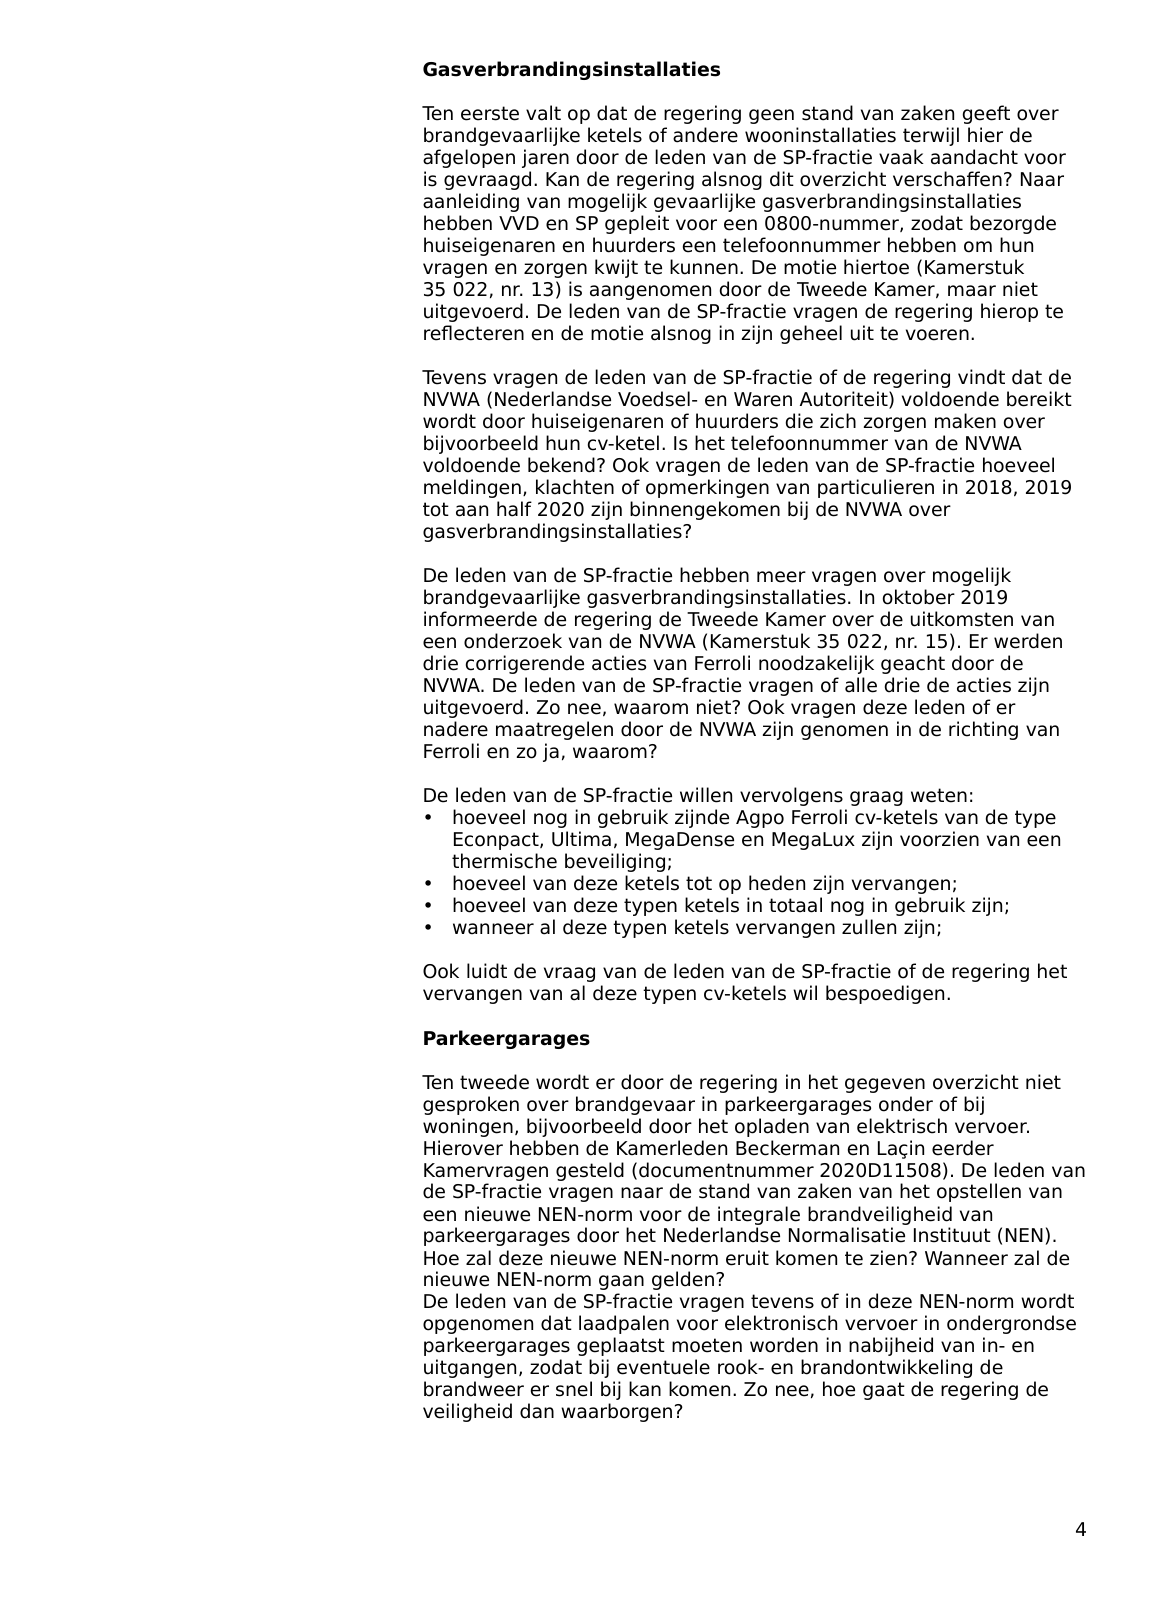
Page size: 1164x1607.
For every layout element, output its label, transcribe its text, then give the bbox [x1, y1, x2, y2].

text Ten tweede wordt er door de regering in het gegeven overzicht niet gesproken over brandgevaar in parkeergarages onder of bij woningen, bijvoorbeeld door het opladen van elektrisch vervoer. Hierover hebben de Kamerleden Beckerman en Laçin eerder Kamervragen gesteld (documentnummer 2020D11508). De leden van de SP-fractie vragen naar de stand van zaken van het opstellen van een nieuwe NEN-norm voor de integrale brandveiligheid van parkeergarages door het Nederlandse Normalisatie Instituut (NEN). Hoe zal deze nieuwe NEN-norm eruit komen te zien? Wanneer zal de nieuwe NEN-norm gaan gelden? [422, 1072, 1087, 1291]
text Ook luidt de vraag van de leden van de SP-fractie of de regering het vervangen van al deze typen cv-ketels wil bespoedigen. [422, 961, 1087, 1005]
subtitle Parkeergarages [422, 1027, 1087, 1049]
text Ten eerste valt op dat de regering geen stand van zaken geeft over brandgevaarlijke ketels of andere wooninstallaties terwijl hier de afgelopen jaren door de leden van de SP-fractie vaak aandacht voor is gevraagd. Kan de regering alsnog dit overzicht verschaffen? Naar aanleiding van mogelijk gevaarlijke gasverbrandingsinstallaties hebben VVD en SP gepleit voor een 0800-nummer, zodat bezorgde huiseigenaren en huurders een telefoonnummer hebben om hun vragen en zorgen kwijt te kunnen. De motie hiertoe (Kamerstuk 35 022, nr. 13) is aangenomen door de Tweede Kamer, maar niet uitgevoerd. De leden van de SP-fractie vragen de regering hierop te reflecteren en de motie alsnog in zijn geheel uit te voeren. [422, 103, 1087, 345]
text De leden van de SP-fractie vragen tevens of in deze NEN-norm wordt opgenomen dat laadpalen voor elektronisch vervoer in ondergrondse parkeergarages geplaatst moeten worden in nabijheid van in- en uitgangen, zodat bij eventuele rook- en brandontwikkeling de brandweer er snel bij kan komen. Zo nee, hoe gaat de regering de veiligheid dan waarborgen? [422, 1291, 1087, 1423]
text Tevens vragen de leden van de SP-fractie of de regering vindt dat de NVWA (Nederlandse Voedsel- en Waren Autoriteit) voldoende bereikt wordt door huiseigenaren of huurders die zich zorgen maken over bijvoorbeeld hun cv-ketel. Is het telefoonnummer van de NVWA voldoende bekend? Ook vragen de leden van de SP-fractie hoeveel meldingen, klachten of opmerkingen van particulieren in 2018, 2019 tot aan half 2020 zijn binnengekomen bij de NVWA over gasverbrandingsinstallaties? [422, 367, 1087, 543]
text • hoeveel nog in gebruik zijnde Agpo Ferroli cv-ketels van de type Econpact, Ultima, MegaDense en MegaLux zijn voorzien van een thermische beveiliging; [422, 807, 1087, 873]
text De leden van de SP-fractie hebben meer vragen over mogelijk brandgevaarlijke gasverbrandingsinstallaties. In oktober 2019 informeerde de regering de Tweede Kamer over de uitkomsten van een onderzoek van de NVWA (Kamerstuk 35 022, nr. 15). Er werden drie corrigerende acties van Ferroli noodzakelijk geacht door de NVWA. De leden van de SP-fractie vragen of alle drie de acties zijn uitgevoerd. Zo nee, waarom niet? Ook vragen deze leden of er nadere maatregelen door de NVWA zijn genomen in de richting van Ferroli en zo ja, waarom? [422, 565, 1087, 763]
text • hoeveel van deze typen ketels in totaal nog in gebruik zijn; [422, 895, 1087, 917]
text • hoeveel van deze ketels tot op heden zijn vervangen; [422, 873, 1087, 895]
subtitle Gasverbrandingsinstallaties [422, 59, 1087, 81]
text De leden van de SP-fractie willen vervolgens graag weten: [422, 785, 1087, 807]
text • wanneer al deze typen ketels vervangen zullen zijn; [422, 917, 1087, 939]
